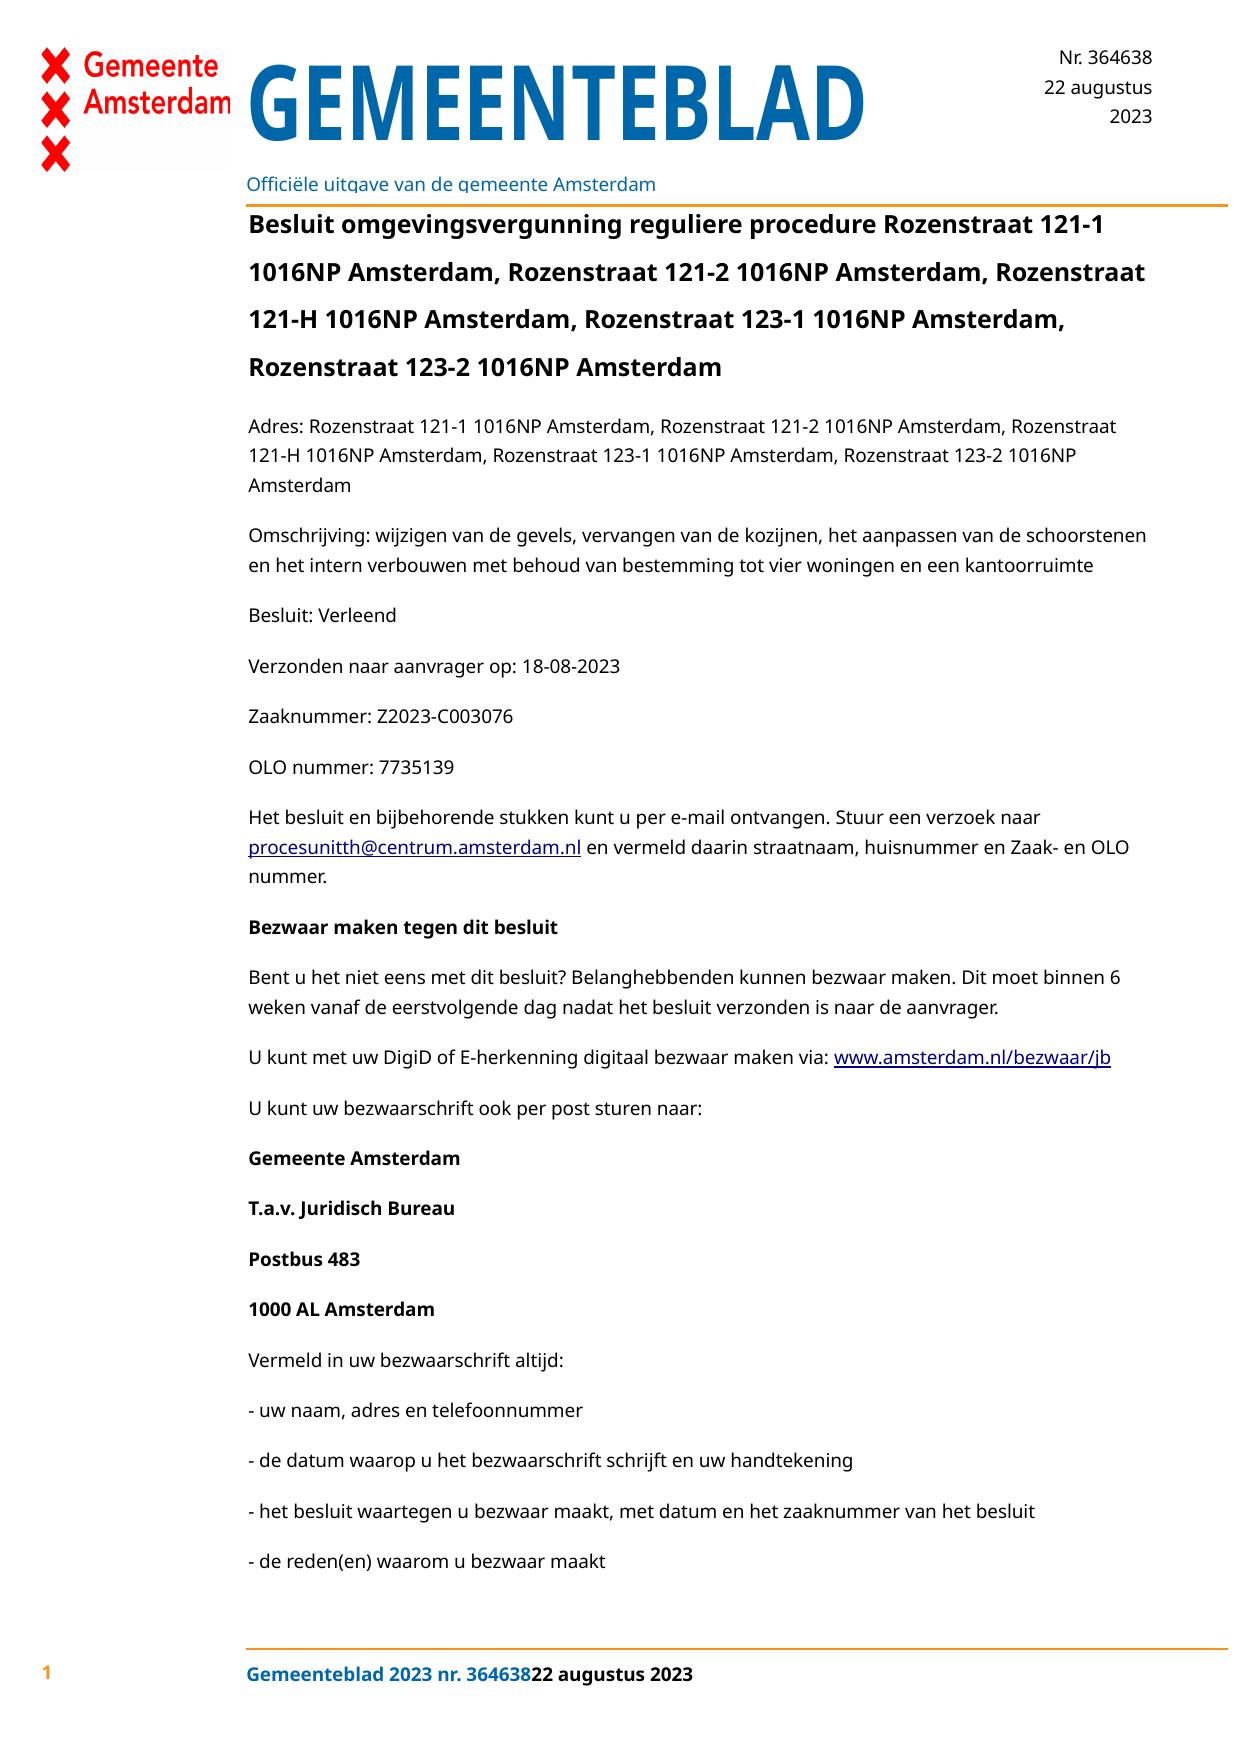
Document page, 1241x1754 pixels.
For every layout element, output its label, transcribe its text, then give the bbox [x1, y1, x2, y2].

text Zaaknummer: Z2023-C003076 [248, 703, 1152, 729]
text Omschrijving: wijzigen van de gevels, vervangen van de kozijnen, het aanpassen van de schoorstenen en het intern verbouwen met behoud van bestemming tot vier woningen en een kantoorruimte [248, 523, 1152, 578]
text - de reden(en) waarom u bezwaar maakt [248, 1548, 1152, 1574]
text Bent u het niet eens met dit besluit? Belanghebbenden kunnen bezwaar maken. Dit moet binnen 6 weken vanaf de eerstvolgende dag nadat het besluit verzonden is naar de aanvrager. [248, 964, 1152, 1020]
text Besluit: Verleend [248, 603, 1152, 628]
text - het besluit waartegen u bezwaar maakt, met datum en het zaaknummer van het besluit [248, 1498, 1152, 1524]
text - de datum waarop u het bezwaarschrift schrijft en uw handtekening [248, 1448, 1152, 1473]
text Verzonden naar aanvrager op: 18-08-2023 [248, 653, 1152, 679]
text - uw naam, adres en telefoonnummer [248, 1397, 1152, 1423]
text OLO nummer: 7735139 [248, 754, 1152, 780]
text Gemeente Amsterdam [248, 1145, 1152, 1171]
text 1000 AL Amsterdam [248, 1296, 1152, 1322]
text U kunt met uw DigiD of E-herkenning digitaal bezwaar maken via: www.amsterdam.nl/bezwaar/jb [248, 1044, 1152, 1070]
text U kunt uw bezwaarschrift ook per post sturen naar: [248, 1095, 1152, 1121]
text Besluit omgevingsvergunning reguliere procedure Rozenstraat 121-1 1016NP Amsterdam, Rozenstraat 121-2 1016NP Amsterdam, Rozenstraat 121-H 1016NP Amsterdam, Rozenstraat 123-1 1016NP Amsterdam, Rozenstraat 123-2 1016NP Amsterdam [248, 207, 1152, 384]
text Postbus 483 [248, 1246, 1152, 1272]
text Adres: Rozenstraat 121-1 1016NP Amsterdam, Rozenstraat 121-2 1016NP Amsterdam, Rozenstraat 121-H 1016NP Amsterdam, Rozenstraat 123-1 1016NP Amsterdam, Rozenstraat 123-2 1016NP Amsterdam [248, 413, 1152, 498]
text Het besluit en bijbehorende stukken kunt u per e-mail ontvangen. Stuur een verzoek naar procesunitth@centrum.amsterdam.nl en vermeld daarin straatnaam, huisnummer en Zaak- en OLO nummer. [248, 804, 1152, 889]
text Bezwaar maken tegen dit besluit [248, 914, 1152, 940]
picture [41, 47, 231, 172]
text Vermeld in uw bezwaarschrift altijd: [248, 1347, 1152, 1373]
text T.a.v. Juridisch Bureau [248, 1196, 1152, 1221]
